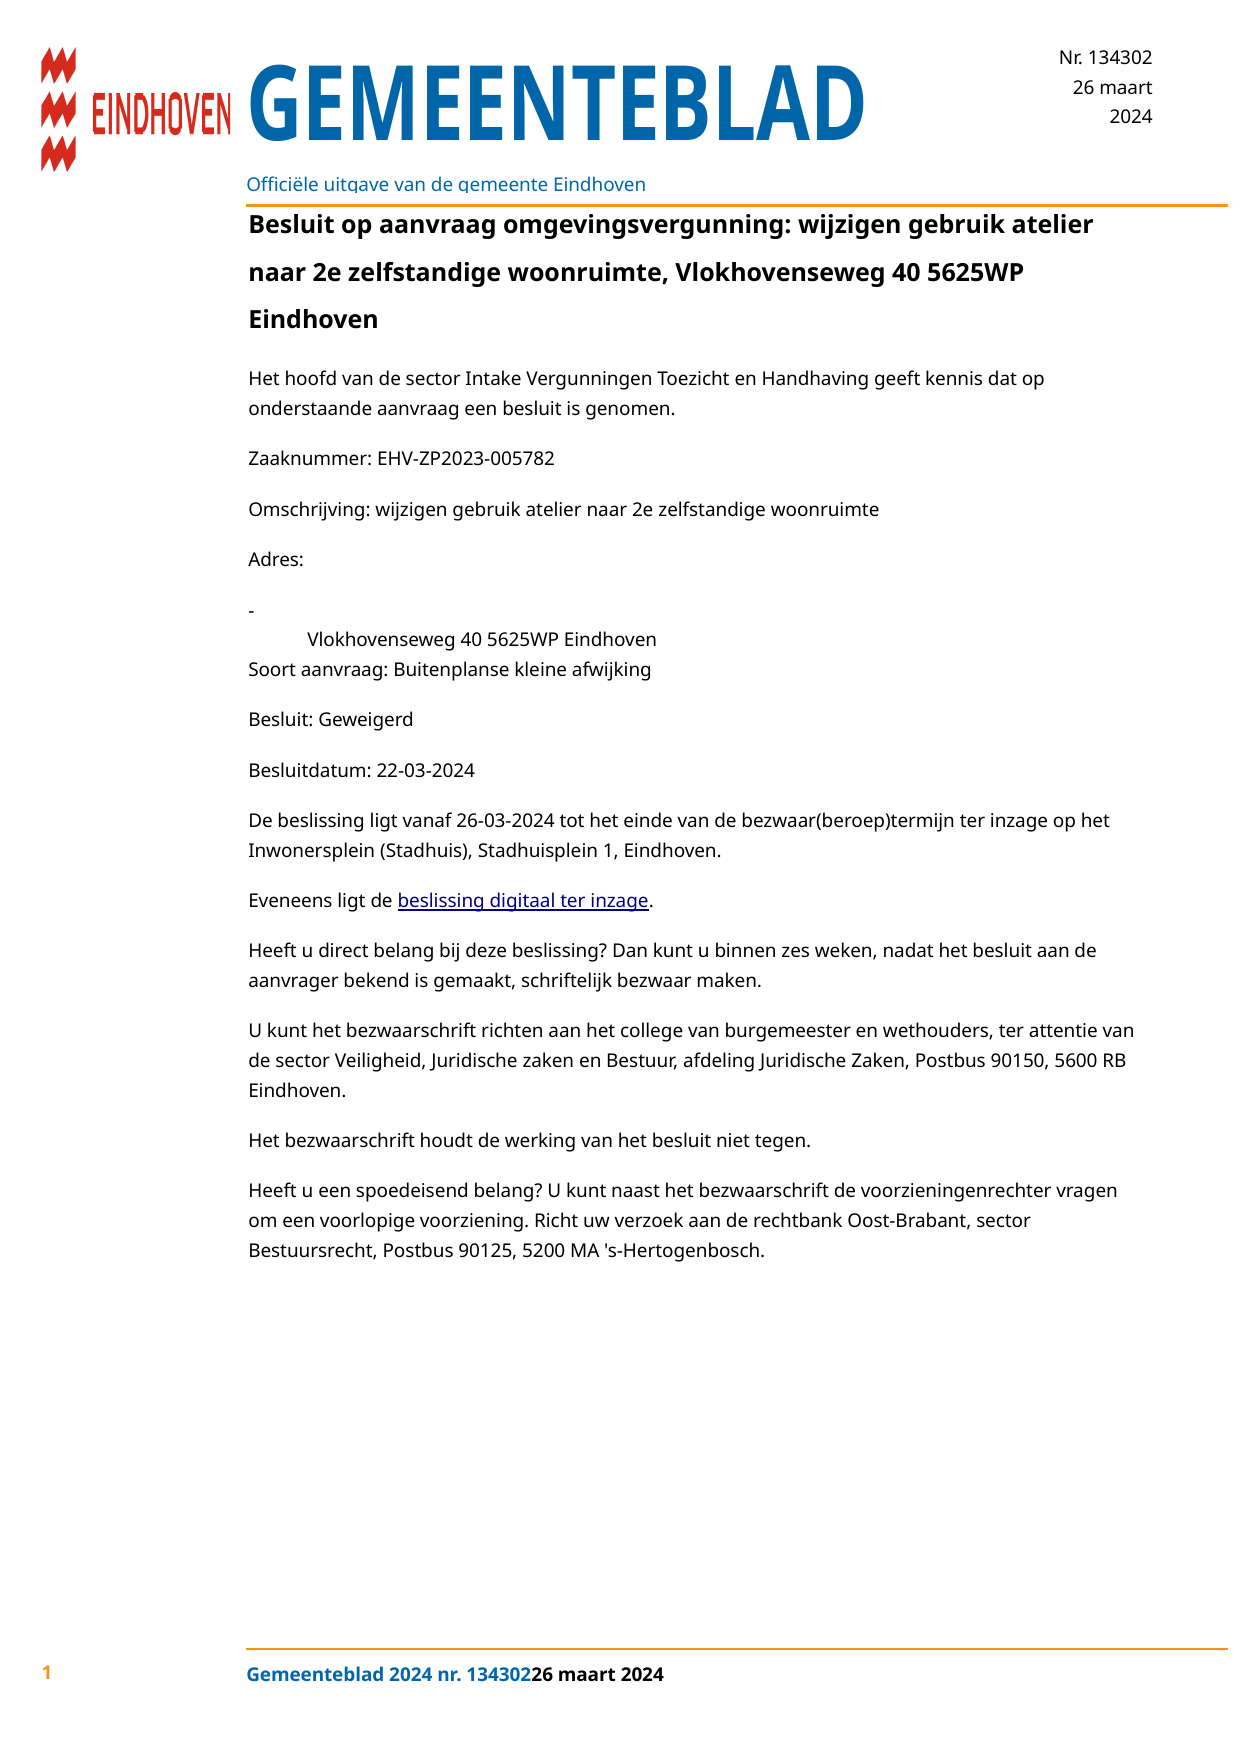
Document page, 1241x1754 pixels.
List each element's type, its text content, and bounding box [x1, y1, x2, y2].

list Vlokhovenseweg 40 5625WP Eindhoven [248, 626, 1152, 652]
picture [41, 47, 231, 172]
text Omschrijving: wijzigen gebruik atelier naar 2e zelfstandige woonruimte [248, 496, 1152, 522]
text Zaaknummer: EHV-ZP2023-005782 [248, 446, 1152, 471]
text Soort aanvraag: Buitenplanse kleine afwijking [248, 656, 1152, 682]
text Het hoofd van de sector Intake Vergunningen Toezicht en Handhaving geeft kennis dat op onderstaande aanvraag een besluit is genomen. [248, 366, 1152, 421]
text Heeft u een spoedeisend belang? U kunt naast het bezwaarschrift de voorzieningenrechter vragen om een voorlopige voorziening. Richt uw verzoek aan de rechtbank Oost-Brabant, sector Bestuursrecht, Postbus 90125, 5200 MA 's-Hertogenbosch. [248, 1178, 1152, 1262]
text Besluitdatum: 22-03-2024 [248, 757, 1152, 782]
text Het bezwaarschrift houdt de werking van het besluit niet tegen. [248, 1127, 1152, 1153]
text Besluit op aanvraag omgevingsvergunning: wijzigen gebruik atelier naar 2e zelfstandige woonruimte, Vlokhovenseweg 40 5625WP Eindhoven [248, 207, 1152, 336]
text Adres: [248, 546, 1152, 572]
text Eveneens ligt de beslissing digitaal ter inzage. [248, 887, 1152, 913]
text U kunt het bezwaarschrift richten aan het college van burgemeester en wethouders, ter attentie van de sector Veiligheid, Juridische zaken en Bestuur, afdeling Juridische Zaken, Postbus 90150, 5600 RB Eindhoven. [248, 1018, 1152, 1102]
text De beslissing ligt vanaf 26-03-2024 tot het einde van de bezwaar(beroep)termijn ter inzage op het Inwonersplein (Stadhuis), Stadhuisplein 1, Eindhoven. [248, 807, 1152, 862]
text Besluit: Geweigerd [248, 706, 1152, 732]
text Heeft u direct belang bij deze beslissing? Dan kunt u binnen zes weken, nadat het besluit aan de aanvrager bekend is gemaakt, schriftelijk bezwaar maken. [248, 938, 1152, 993]
